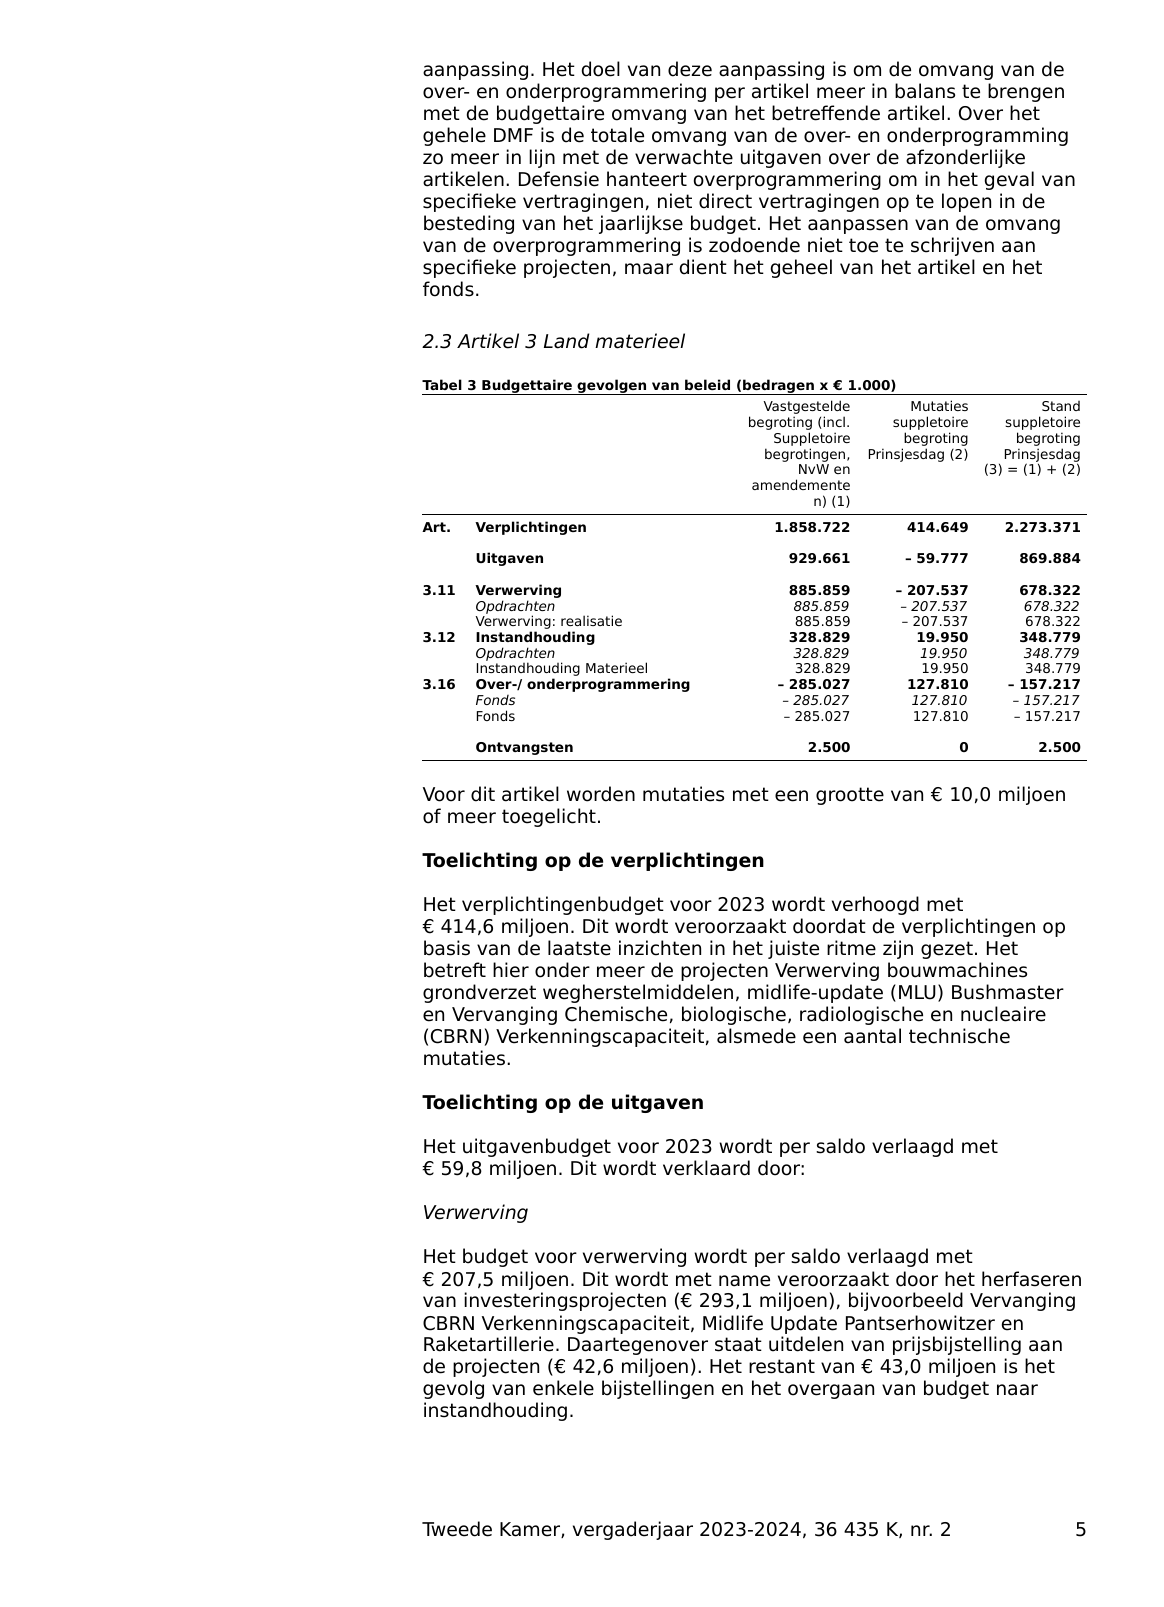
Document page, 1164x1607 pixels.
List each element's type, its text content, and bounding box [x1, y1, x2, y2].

table_cell 348.779 [974, 646, 1087, 661]
table_cell [422, 709, 469, 724]
table_cell [974, 536, 1087, 551]
table_cell Vastgestelde begroting (incl. Suppletoire begrotingen, NvW en amendementen) (1) [738, 395, 856, 514]
table_cell Ontvangsten [470, 740, 738, 760]
table_cell 328.829 [738, 646, 856, 661]
table_cell [738, 567, 856, 583]
table_cell [974, 567, 1087, 583]
table_cell 348.779 [974, 630, 1087, 646]
table_cell – 285.027 [738, 677, 856, 693]
table_cell 127.810 [856, 693, 974, 708]
text aanpassing. Het doel van deze aanpassing is om de omvang van de over- en onderprogrammering per artikel meer in balans te brengen met de budgettaire omvang van het betreffende artikel. Over het gehele DMF is de totale omvang van de over- en onderprogramming zo meer in lijn met de verwachte uitgaven over de afzonderlijke artikelen. Defensie hanteert overprogrammering om in het geval van specifieke vertragingen, niet direct vertragingen op te lopen in de besteding van het jaarlijkse budget. Het aanpassen van de omvang van de overprogrammering is zodoende niet toe te schrijven aan specifieke projecten, maar dient het geheel van het artikel en het fonds. [422, 59, 1087, 301]
table_cell [422, 614, 469, 630]
table_cell 3.16 [422, 677, 469, 693]
table_cell 348.779 [974, 661, 1087, 677]
table_cell 414.649 [856, 515, 974, 536]
table_cell 328.829 [738, 661, 856, 677]
table_cell – 207.537 [856, 614, 974, 630]
table_cell – 157.217 [974, 693, 1087, 708]
table_cell 1.858.722 [738, 515, 856, 536]
table_cell 885.859 [738, 583, 856, 598]
table_cell – 157.217 [974, 709, 1087, 724]
table_cell Stand suppletoire begroting Prinsjesdag (3) = (1) + (2) [974, 395, 1087, 514]
table_cell – 207.537 [856, 599, 974, 614]
table_cell Uitgaven [470, 551, 738, 567]
table_cell 2.273.371 [974, 515, 1087, 536]
text Het uitgavenbudget voor 2023 wordt per saldo verlaagd met € 59,8 miljoen. Dit wordt verklaard door: [422, 1136, 1087, 1180]
table_cell 2.500 [738, 740, 856, 760]
table_cell 678.322 [974, 614, 1087, 630]
table_cell Art. [422, 515, 469, 536]
table_cell [738, 724, 856, 740]
table_cell Instandhouding Materieel [470, 661, 738, 677]
table_cell – 207.537 [856, 583, 974, 598]
table_cell [470, 567, 738, 583]
table_cell Fonds [470, 693, 738, 708]
table_cell 19.950 [856, 661, 974, 677]
subtitle Toelichting op de verplichtingen [422, 850, 1087, 872]
table_cell [422, 661, 469, 677]
table_cell [738, 536, 856, 551]
table_cell [470, 724, 738, 740]
table_cell – 157.217 [974, 677, 1087, 693]
table_cell 869.884 [974, 551, 1087, 567]
table_cell 19.950 [856, 646, 974, 661]
table_cell 885.859 [738, 614, 856, 630]
table_cell Opdrachten [470, 646, 738, 661]
table_cell [422, 551, 469, 567]
table_cell – 285.027 [738, 693, 856, 708]
table_cell 2.500 [974, 740, 1087, 760]
table_cell [422, 646, 469, 661]
table_cell [856, 724, 974, 740]
subtitle 2.3 Artikel 3 Land materieel [422, 331, 1087, 353]
table_cell [422, 395, 469, 514]
table_header Tabel 3 Budgettaire gevolgen van beleid (bedragen x € 1.000) [422, 378, 1087, 393]
table_cell [856, 536, 974, 551]
table_cell 127.810 [856, 677, 974, 693]
table_cell [422, 599, 469, 614]
table_cell Verwerving: realisatie [470, 614, 738, 630]
table_cell [422, 536, 469, 551]
table_cell 0 [856, 740, 974, 760]
table_cell Over-/ onderprogrammering [470, 677, 738, 693]
table_cell Fonds [470, 709, 738, 724]
text Het budget voor verwerving wordt per saldo verlaagd met € 207,5 miljoen. Dit wordt met name veroorzaakt door het herfaseren van investeringsprojecten (€ 293,1 miljoen), bijvoorbeeld Vervanging CBRN Verkenningscapaciteit, Midlife Update Pantserhowitzer en Raketartillerie. Daartegenover staat uitdelen van prijsbijstelling aan de projecten (€ 42,6 miljoen). Het restant van € 43,0 miljoen is het gevolg van enkele bijstellingen en het overgaan van budget naar instandhouding. [422, 1246, 1087, 1422]
text Voor dit artikel worden mutaties met een grootte van € 10,0 miljoen of meer toegelicht. [422, 784, 1087, 828]
table_cell Mutaties suppletoire begroting Prinsjesdag (2) [856, 395, 974, 514]
subtitle Toelichting op de uitgaven [422, 1092, 1087, 1114]
table_cell 885.859 [738, 599, 856, 614]
table_cell [470, 395, 738, 514]
text Het verplichtingenbudget voor 2023 wordt verhoogd met € 414,6 miljoen. Dit wordt veroorzaakt doordat de verplichtingen op basis van de laatste inzichten in het juiste ritme zijn gezet. Het betreft hier onder meer de projecten Verwerving bouwmachines grondverzet wegherstelmiddelen, midlife-update (MLU) Bushmaster en Vervanging Chemische, biologische, radiologische en nucleaire (CBRN) Verkenningscapaciteit, alsmede een aantal technische mutaties. [422, 894, 1087, 1070]
table_cell – 59.777 [856, 551, 974, 567]
table_cell [422, 740, 469, 760]
table_cell Verwerving [470, 583, 738, 598]
table_cell 3.12 [422, 630, 469, 646]
subtitle Verwerving [422, 1202, 1087, 1224]
table_cell 328.829 [738, 630, 856, 646]
table_cell [422, 724, 469, 740]
table_cell 3.11 [422, 583, 469, 598]
table_cell Instandhouding [470, 630, 738, 646]
table_cell 678.322 [974, 599, 1087, 614]
table_cell Verplichtingen [470, 515, 738, 536]
table_cell 127.810 [856, 709, 974, 724]
table_cell [422, 567, 469, 583]
table_cell [422, 693, 469, 708]
table_cell – 285.027 [738, 709, 856, 724]
table_cell 678.322 [974, 583, 1087, 598]
table_cell 19.950 [856, 630, 974, 646]
table_cell [974, 724, 1087, 740]
table_cell Opdrachten [470, 599, 738, 614]
table_cell 929.661 [738, 551, 856, 567]
table_cell [470, 536, 738, 551]
table_cell [856, 567, 974, 583]
